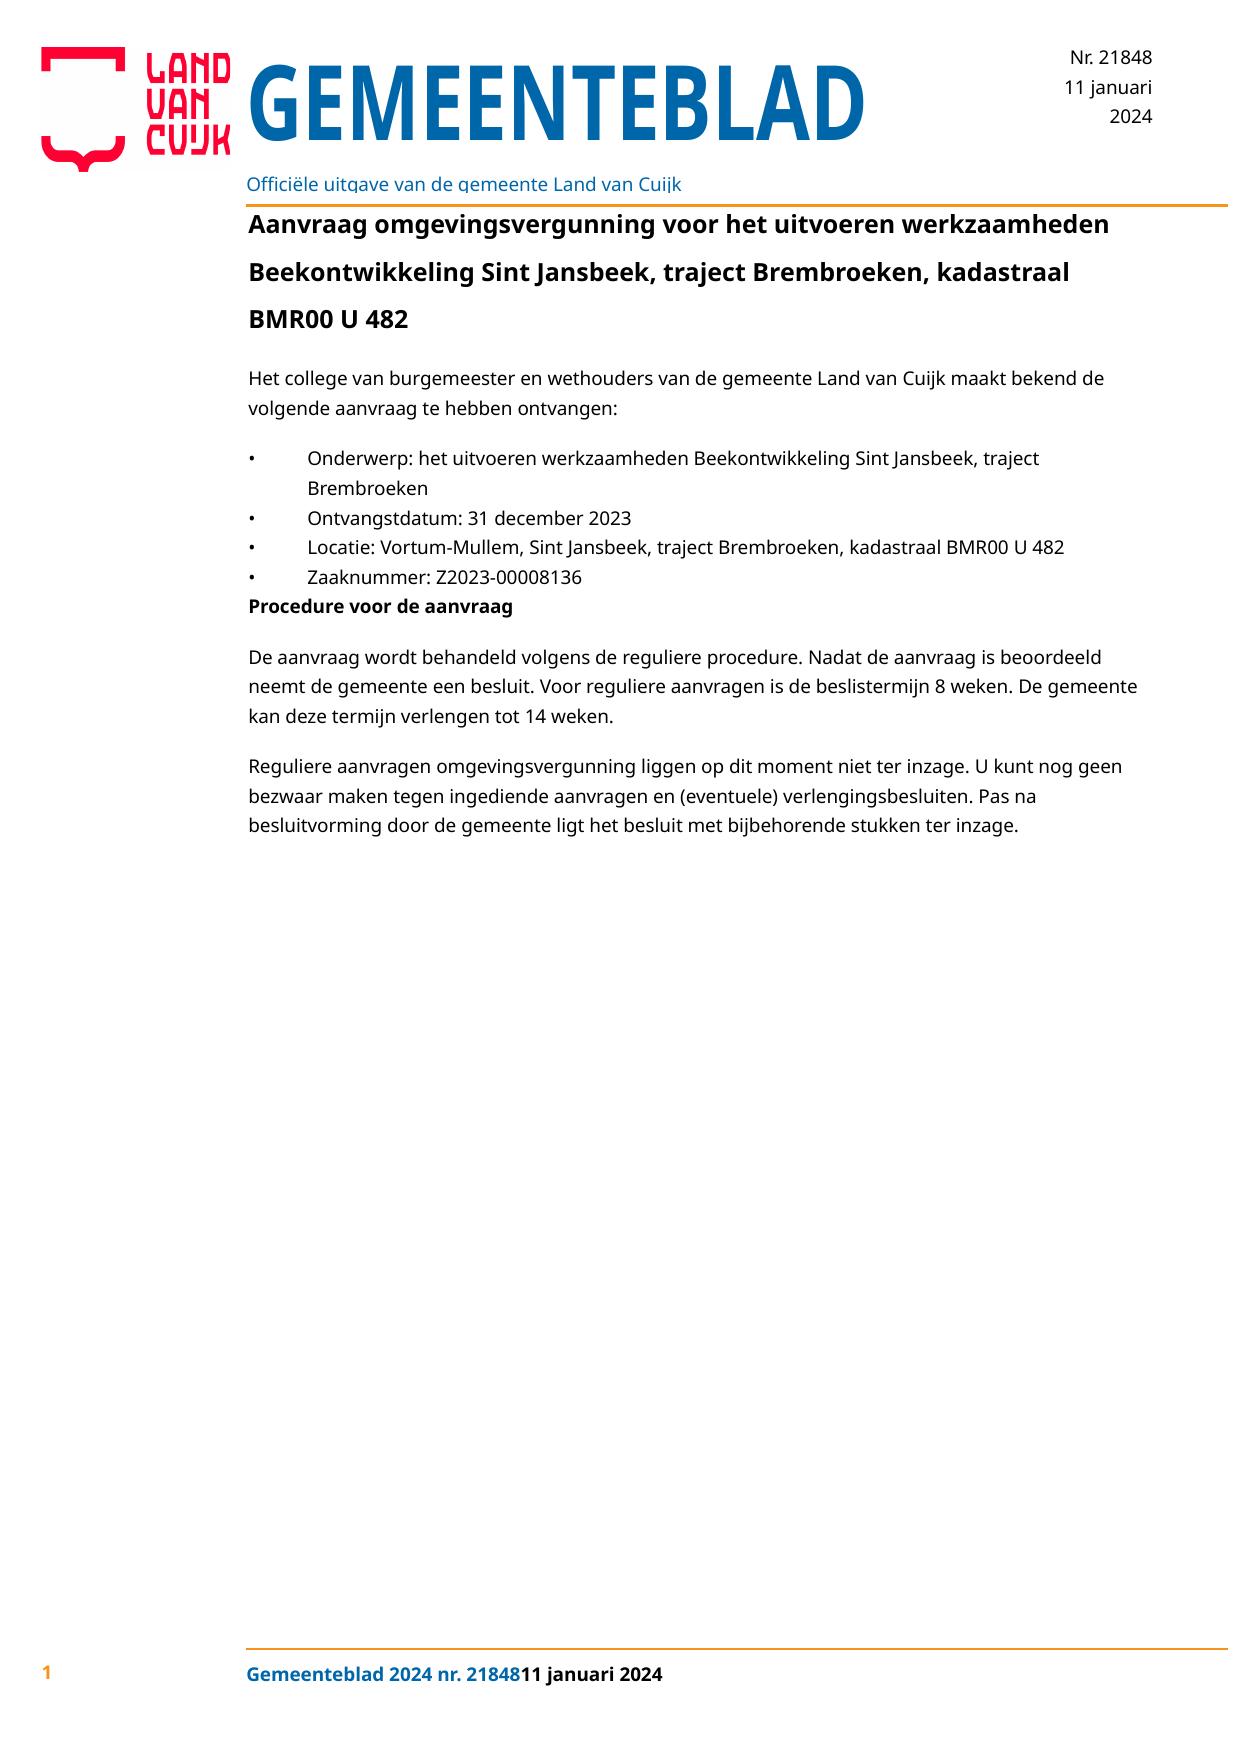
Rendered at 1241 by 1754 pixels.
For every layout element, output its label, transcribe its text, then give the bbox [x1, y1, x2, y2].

text De aanvraag wordt behandeld volgens de reguliere procedure. Nadat de aanvraag is beoordeeld neemt de gemeente een besluit. Voor reguliere aanvragen is de beslistermijn 8 weken. De gemeente kan deze termijn verlengen tot 14 weken. [248, 644, 1152, 729]
list Ontvangstdatum: 31 december 2023 [248, 505, 1152, 530]
text Procedure voor de aanvraag [248, 593, 1152, 619]
text Aanvraag omgevingsvergunning voor het uitvoeren werkzaamheden Beekontwikkeling Sint Jansbeek, traject Brembroeken, kadastraal BMR00 U 482 [248, 207, 1152, 336]
text Reguliere aanvragen omgevingsvergunning liggen op dit moment niet ter inzage. U kunt nog geen bezwaar maken tegen ingediende aanvragen en (eventuele) verlengingsbesluiten. Pas na besluitvorming door de gemeente ligt het besluit met bijbehorende stukken ter inzage. [248, 753, 1152, 838]
text Het college van burgemeester en wethouders van de gemeente Land van Cuijk maakt bekend de volgende aanvraag te hebben ontvangen: [248, 366, 1152, 421]
picture [41, 47, 231, 172]
list Zaaknummer: Z2023-00008136 [248, 564, 1152, 589]
list Locatie: Vortum-Mullem, Sint Jansbeek, traject Brembroeken, kadastraal BMR00 U 482 [248, 534, 1152, 560]
list Onderwerp: het uitvoeren werkzaamheden Beekontwikkeling Sint Jansbeek, traject Brembroeken [248, 446, 1152, 501]
